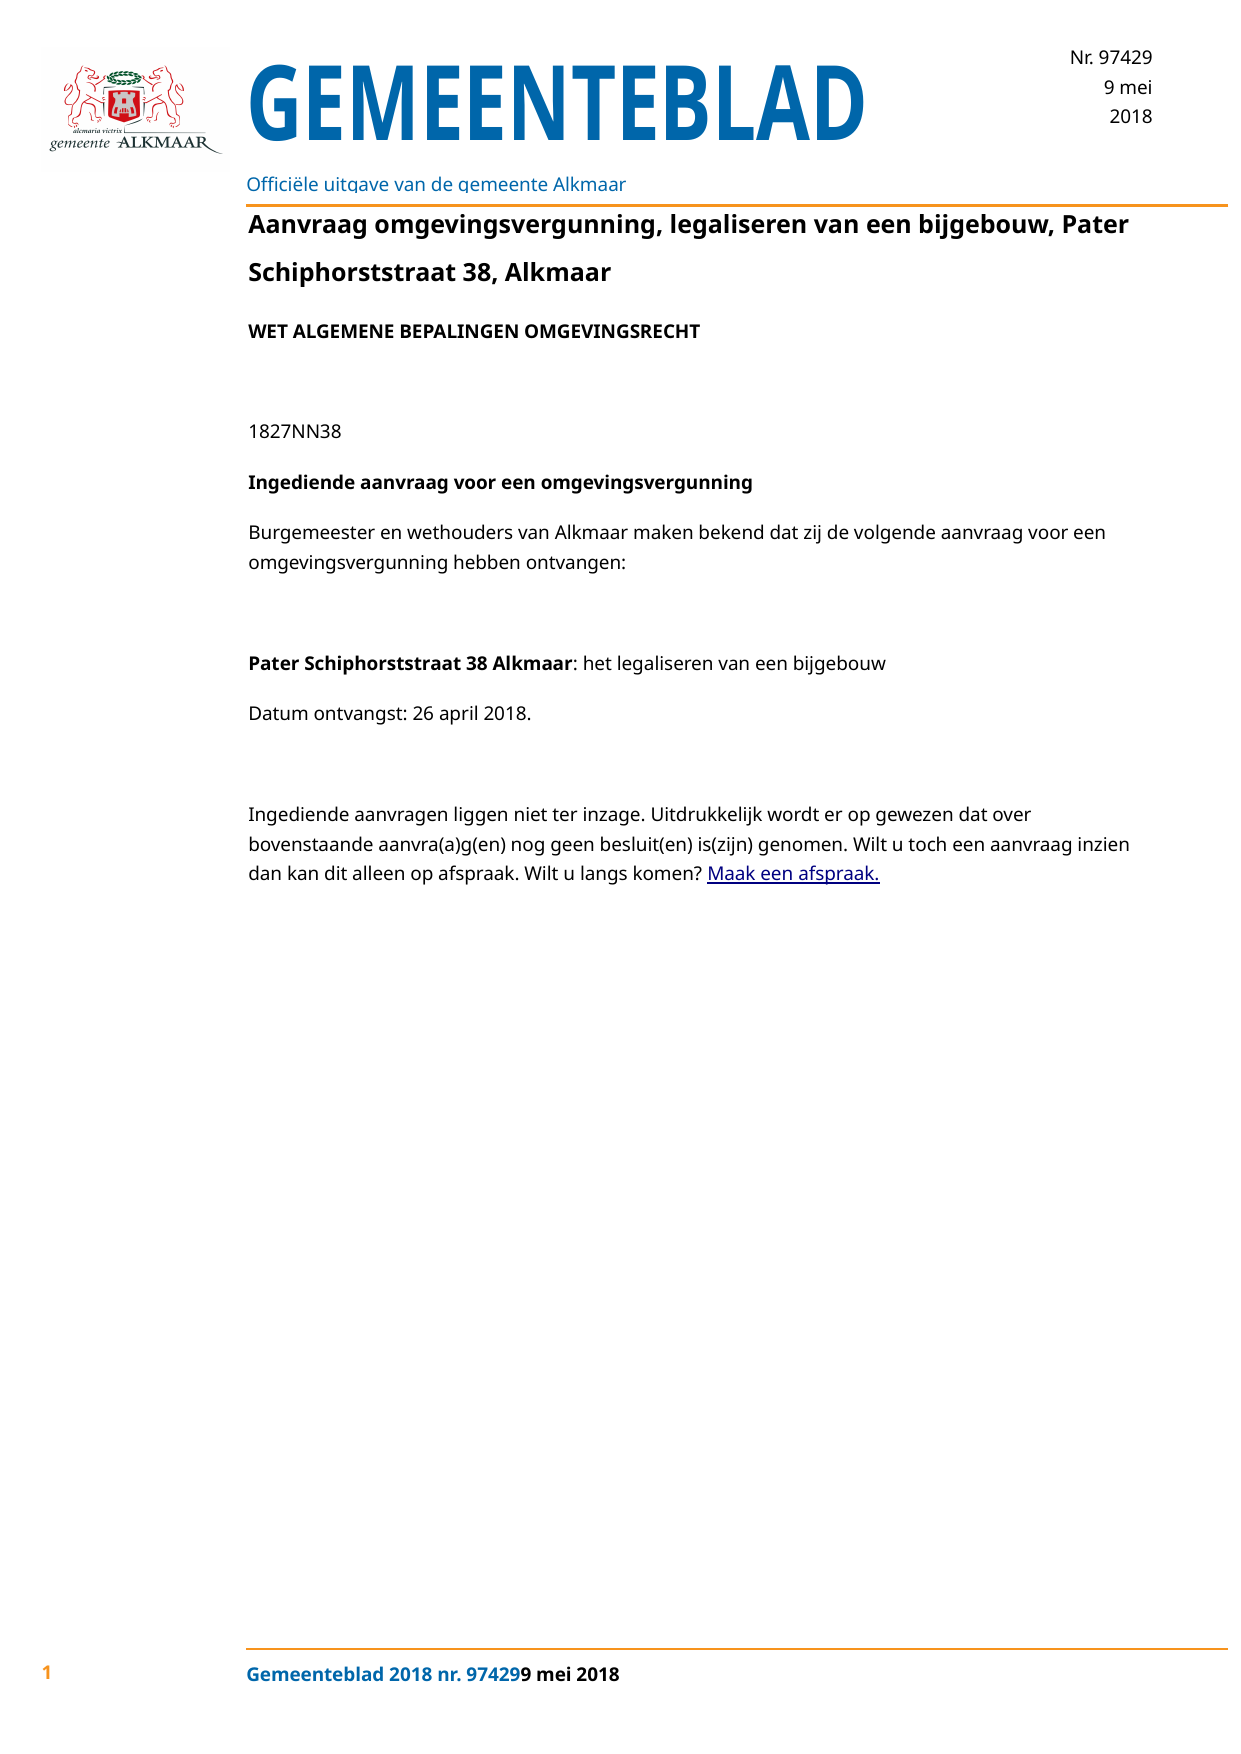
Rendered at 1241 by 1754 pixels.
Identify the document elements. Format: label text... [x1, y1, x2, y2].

text Ingediende aanvraag voor een omgevingsvergunning [248, 469, 1152, 495]
text Aanvraag omgevingsvergunning, legaliseren van een bijgebouw, Pater Schiphorststraat 38, Alkmaar [248, 207, 1152, 288]
text 1827NN38 [248, 419, 1152, 444]
text Datum ontvangst: 26 april 2018. [248, 700, 1152, 726]
text Pater Schiphorststraat 38 Alkmaar: het legaliseren van een bijgebouw [248, 650, 1152, 676]
text Ingediende aanvragen liggen niet ter inzage. Uitdrukkelijk wordt er op gewezen dat over bovenstaande aanvra(a)g(en) nog geen besluit(en) is(zijn) genomen. Wilt u toch een aanvraag inzien dan kan dit alleen op afspraak. Wilt u langs komen? Maak een afspraak. [248, 801, 1152, 886]
text WET ALGEMENE BEPALINGEN OMGEVINGSRECHT [248, 318, 1152, 344]
picture [41, 47, 231, 172]
text Burgemeester en wethouders van Alkmaar maken bekend dat zij de volgende aanvraag voor een omgevingsvergunning hebben ontvangen: [248, 519, 1152, 575]
